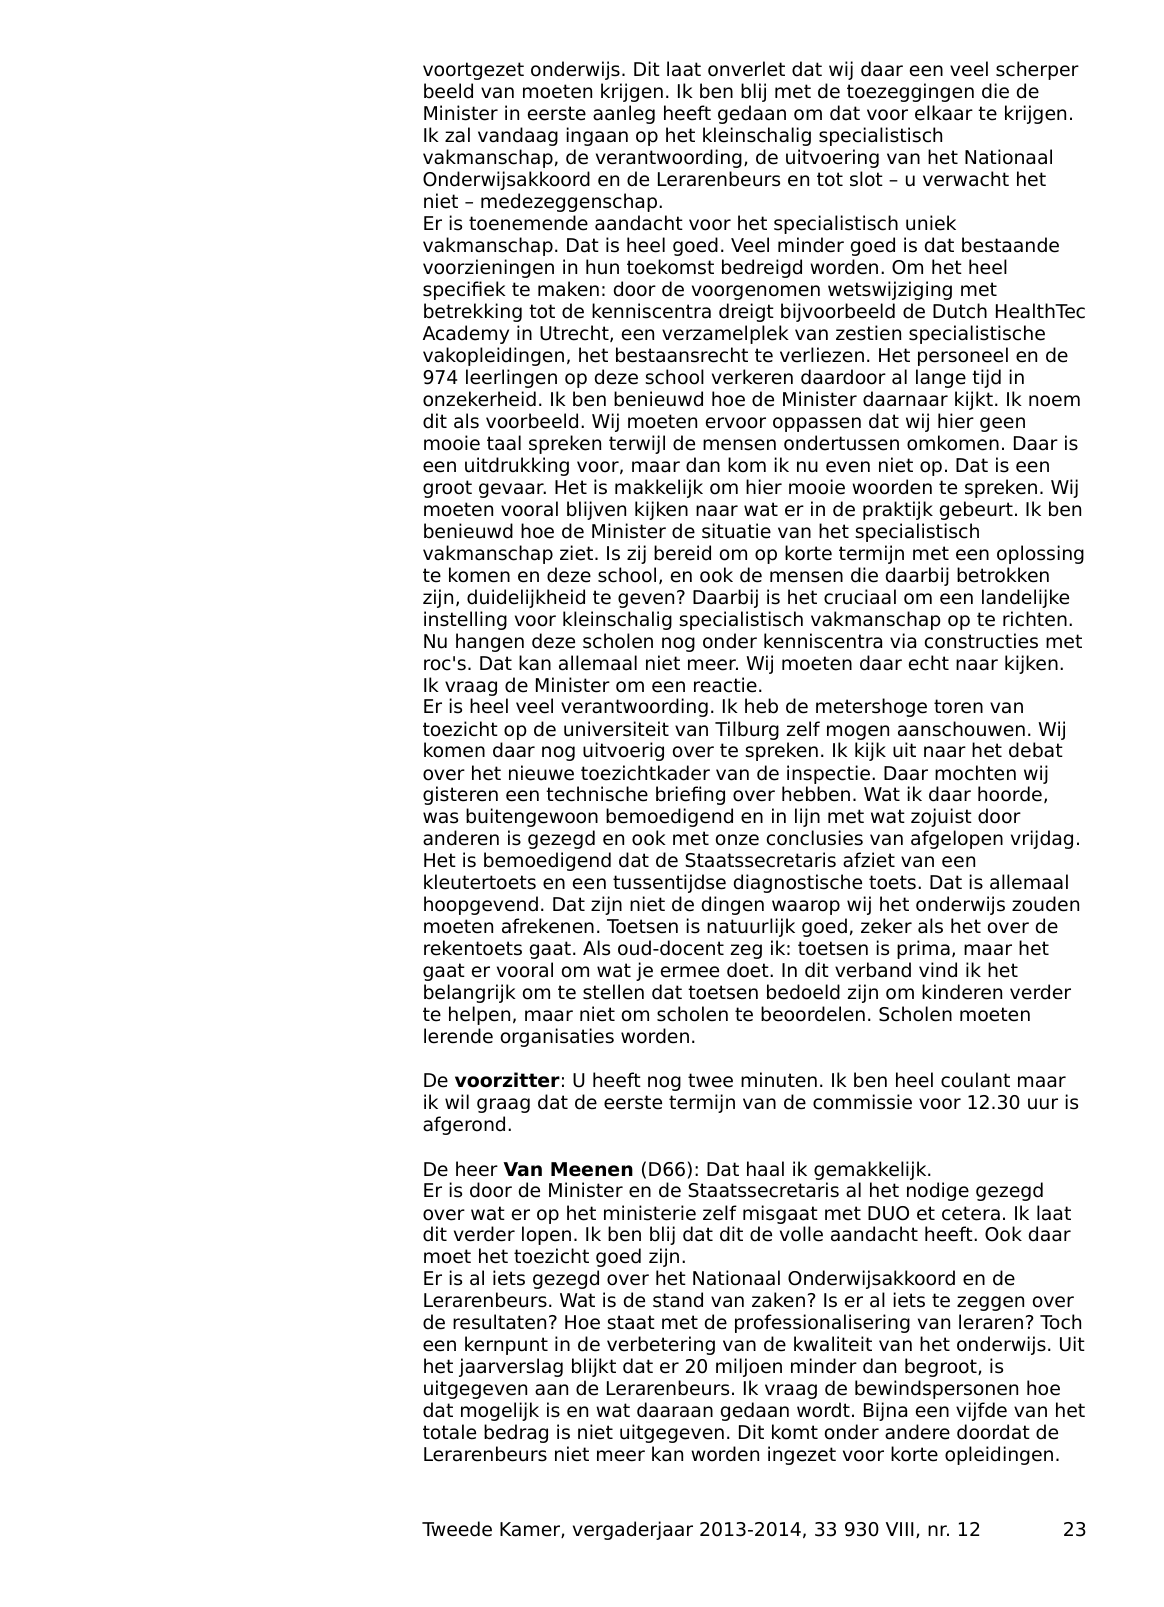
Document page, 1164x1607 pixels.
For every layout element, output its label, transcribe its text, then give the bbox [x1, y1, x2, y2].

text Het is bemoedigend dat de Staatssecretaris afziet van een kleutertoets en een tussentijdse diagnostische toets. Dat is allemaal hoopgevend. Dat zijn niet de dingen waarop wij het onderwijs zouden moeten afrekenen. Toetsen is natuurlijk goed, zeker als het over de rekentoets gaat. Als oud-docent zeg ik: toetsen is prima, maar het gaat er vooral om wat je ermee doet. In dit verband vind ik het belangrijk om te stellen dat toetsen bedoeld zijn om kinderen verder te helpen, maar niet om scholen te beoordelen. Scholen moeten lerende organisaties worden. [422, 850, 1087, 1048]
text Ik zal vandaag ingaan op het kleinschalig specialistisch vakmanschap, de verantwoording, de uitvoering van het Nationaal Onderwijsakkoord en de Lerarenbeurs en tot slot – u verwacht het niet – medezeggenschap. [422, 125, 1087, 213]
text Er is heel veel verantwoording. Ik heb de metershoge toren van toezicht op de universiteit van Tilburg zelf mogen aanschouwen. Wij komen daar nog uitvoerig over te spreken. Ik kijk uit naar het debat over het nieuwe toezichtkader van de inspectie. Daar mochten wij gisteren een technische briefing over hebben. Wat ik daar hoorde, was buitengewoon bemoedigend en in lijn met wat zojuist door anderen is gezegd en ook met onze conclusies van afgelopen vrijdag. [422, 696, 1087, 850]
text voortgezet onderwijs. Dit laat onverlet dat wij daar een veel scherper beeld van moeten krijgen. Ik ben blij met de toezeggingen die de Minister in eerste aanleg heeft gedaan om dat voor elkaar te krijgen. [422, 59, 1087, 125]
text Er is al iets gezegd over het Nationaal Onderwijsakkoord en de Lerarenbeurs. Wat is de stand van zaken? Is er al iets te zeggen over de resultaten? Hoe staat met de professionalisering van leraren? Toch een kernpunt in de verbetering van de kwaliteit van het onderwijs. Uit het jaarverslag blijkt dat er 20 miljoen minder dan begroot, is uitgegeven aan de Lerarenbeurs. Ik vraag de bewindspersonen hoe dat mogelijk is en wat daaraan gedaan wordt. Bijna een vijfde van het totale bedrag is niet uitgegeven. Dit komt onder andere doordat de Lerarenbeurs niet meer kan worden ingezet voor korte opleidingen. [422, 1268, 1087, 1466]
text De heer Van Meenen (D66): Dat haal ik gemakkelijk. [422, 1158, 1087, 1180]
text De voorzitter: U heeft nog twee minuten. Ik ben heel coulant maar ik wil graag dat de eerste termijn van de commissie voor 12.30 uur is afgerond. [422, 1070, 1087, 1136]
text Er is toenemende aandacht voor het specialistisch uniek vakmanschap. Dat is heel goed. Veel minder goed is dat bestaande voorzieningen in hun toekomst bedreigd worden. Om het heel specifiek te maken: door de voorgenomen wetswijziging met betrekking tot de kenniscentra dreigt bijvoorbeeld de Dutch HealthTec Academy in Utrecht, een verzamelplek van zestien specialistische vakopleidingen, het bestaansrecht te verliezen. Het personeel en de 974 leerlingen op deze school verkeren daardoor al lange tijd in onzekerheid. Ik ben benieuwd hoe de Minister daarnaar kijkt. Ik noem dit als voorbeeld. Wij moeten ervoor oppassen dat wij hier geen mooie taal spreken terwijl de mensen ondertussen omkomen. Daar is een uitdrukking voor, maar dan kom ik nu even niet op. Dat is een groot gevaar. Het is makkelijk om hier mooie woorden te spreken. Wij moeten vooral blijven kijken naar wat er in de praktijk gebeurt. Ik ben benieuwd hoe de Minister de situatie van het specialistisch vakmanschap ziet. Is zij bereid om op korte termijn met een oplossing te komen en deze school, en ook de mensen die daarbij betrokken zijn, duidelijkheid te geven? Daarbij is het cruciaal om een landelijke instelling voor kleinschalig specialistisch vakmanschap op te richten. Nu hangen deze scholen nog onder kenniscentra via constructies met roc's. Dat kan allemaal niet meer. Wij moeten daar echt naar kijken. Ik vraag de Minister om een reactie. [422, 213, 1087, 696]
text Er is door de Minister en de Staatssecretaris al het nodige gezegd over wat er op het ministerie zelf misgaat met DUO et cetera. Ik laat dit verder lopen. Ik ben blij dat dit de volle aandacht heeft. Ook daar moet het toezicht goed zijn. [422, 1180, 1087, 1268]
